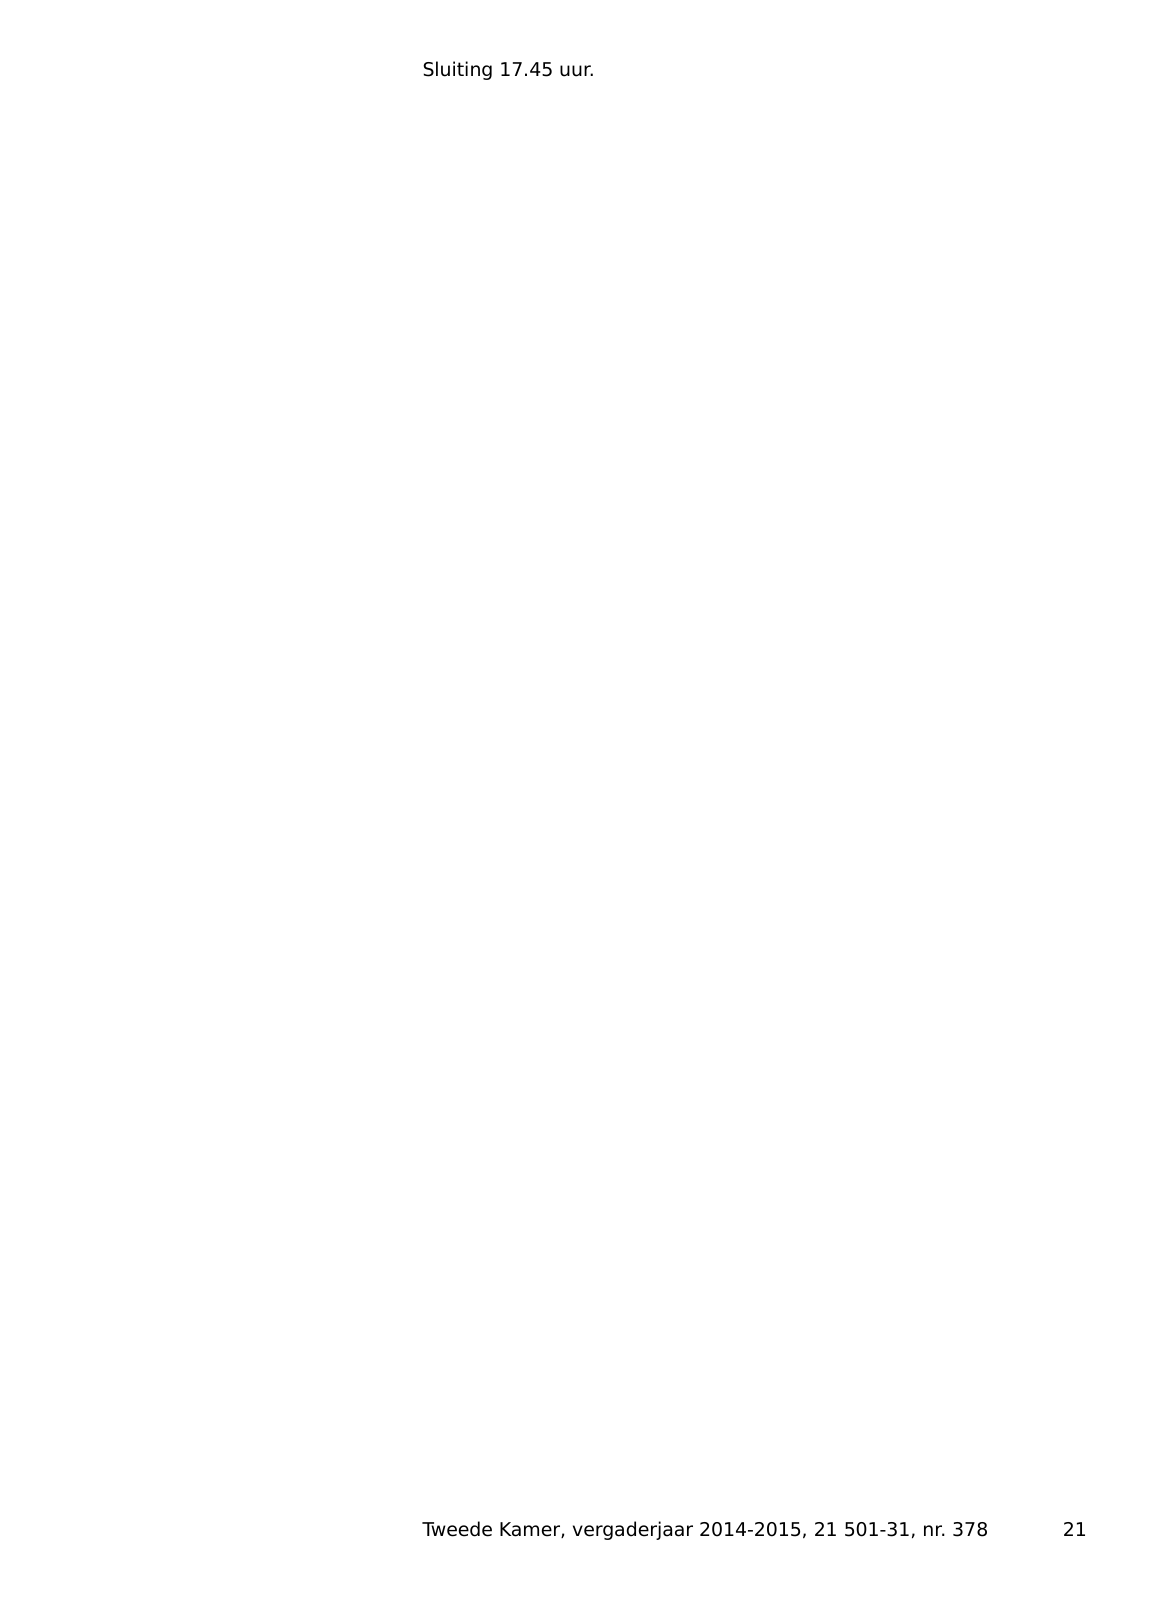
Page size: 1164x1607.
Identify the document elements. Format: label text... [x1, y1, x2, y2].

text Sluiting 17.45 uur. [422, 59, 1087, 81]
